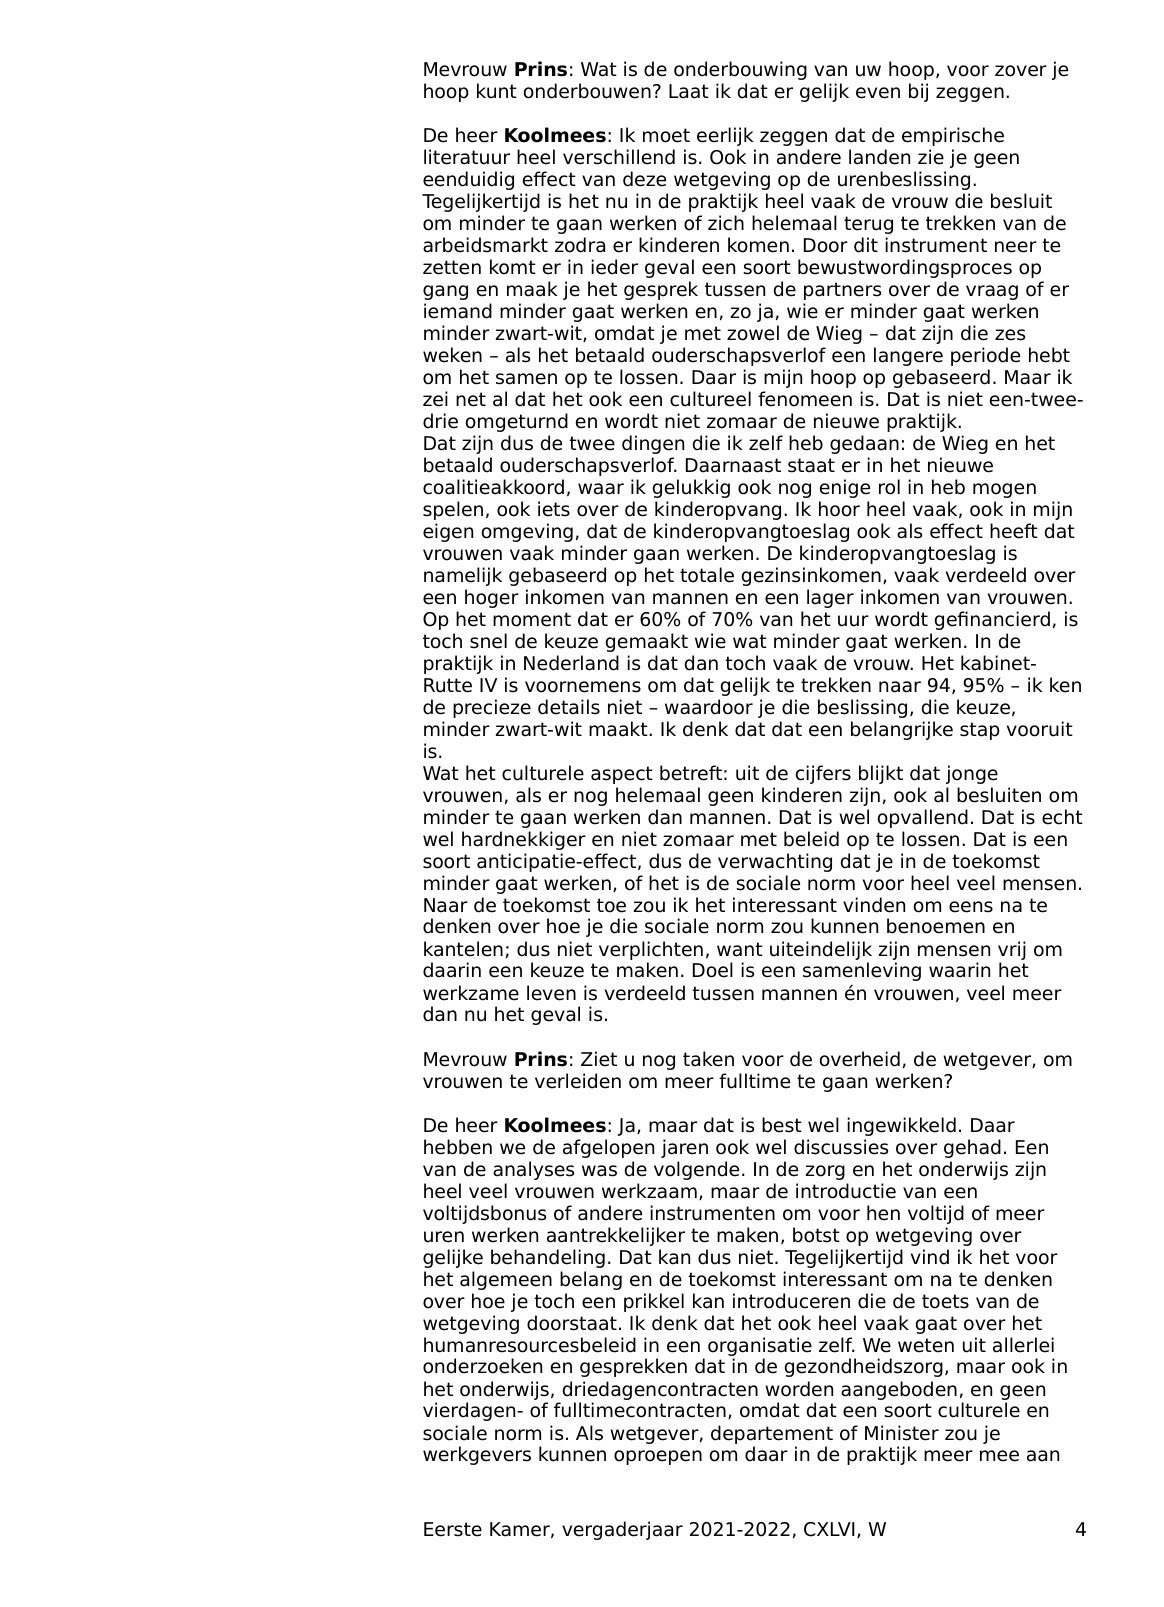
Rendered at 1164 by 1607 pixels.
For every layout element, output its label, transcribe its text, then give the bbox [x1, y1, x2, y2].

text Wat het culturele aspect betreft: uit de cijfers blijkt dat jonge vrouwen, als er nog helemaal geen kinderen zijn, ook al besluiten om minder te gaan werken dan mannen. Dat is wel opvallend. Dat is echt wel hardnekkiger en niet zomaar met beleid op te lossen. Dat is een soort anticipatie-effect, dus de verwachting dat je in de toekomst minder gaat werken, of het is de sociale norm voor heel veel mensen. Naar de toekomst toe zou ik het interessant vinden om eens na te denken over hoe je die sociale norm zou kunnen benoemen en kantelen; dus niet verplichten, want uiteindelijk zijn mensen vrij om daarin een keuze te maken. Doel is een samenleving waarin het werkzame leven is verdeeld tussen mannen én vrouwen, veel meer dan nu het geval is. [422, 763, 1087, 1026]
text De heer Koolmees: Ik moet eerlijk zeggen dat de empirische literatuur heel verschillend is. Ook in andere landen zie je geen eenduidig effect van deze wetgeving op de urenbeslissing. Tegelijkertijd is het nu in de praktijk heel vaak de vrouw die besluit om minder te gaan werken of zich helemaal terug te trekken van de arbeidsmarkt zodra er kinderen komen. Door dit instrument neer te zetten komt er in ieder geval een soort bewustwordingsproces op gang en maak je het gesprek tussen de partners over de vraag of er iemand minder gaat werken en, zo ja, wie er minder gaat werken minder zwart-wit, omdat je met zowel de Wieg – dat zijn die zes weken – als het betaald ouderschapsverlof een langere periode hebt om het samen op te lossen. Daar is mijn hoop op gebaseerd. Maar ik zei net al dat het ook een cultureel fenomeen is. Dat is niet een-twee-drie omgeturnd en wordt niet zomaar de nieuwe praktijk. [422, 125, 1087, 433]
text Mevrouw Prins: Wat is de onderbouwing van uw hoop, voor zover je hoop kunt onderbouwen? Laat ik dat er gelijk even bij zeggen. [422, 59, 1087, 103]
text Mevrouw Prins: Ziet u nog taken voor de overheid, de wetgever, om vrouwen te verleiden om meer fulltime te gaan werken? [422, 1048, 1087, 1092]
text De heer Koolmees: Ja, maar dat is best wel ingewikkeld. Daar hebben we de afgelopen jaren ook wel discussies over gehad. Een van de analyses was de volgende. In de zorg en het onderwijs zijn heel veel vrouwen werkzaam, maar de introductie van een voltijdsbonus of andere instrumenten om voor hen voltijd of meer uren werken aantrekkelijker te maken, botst op wetgeving over gelijke behandeling. Dat kan dus niet. Tegelijkertijd vind ik het voor het algemeen belang en de toekomst interessant om na te denken over hoe je toch een prikkel kan introduceren die de toets van de wetgeving doorstaat. Ik denk dat het ook heel vaak gaat over het humanresourcesbeleid in een organisatie zelf. We weten uit allerlei onderzoeken en gesprekken dat in de gezondheidszorg, maar ook in het onderwijs, driedagencontracten worden aangeboden, en geen vierdagen- of fulltimecontracten, omdat dat een soort culturele en sociale norm is. Als wetgever, departement of Minister zou je werkgevers kunnen oproepen om daar in de praktijk meer mee aan [422, 1115, 1087, 1466]
text Dat zijn dus de twee dingen die ik zelf heb gedaan: de Wieg en het betaald ouderschapsverlof. Daarnaast staat er in het nieuwe coalitieakkoord, waar ik gelukkig ook nog enige rol in heb mogen spelen, ook iets over de kinderopvang. Ik hoor heel vaak, ook in mijn eigen omgeving, dat de kinderopvangtoeslag ook als effect heeft dat vrouwen vaak minder gaan werken. De kinderopvangtoeslag is namelijk gebaseerd op het totale gezinsinkomen, vaak verdeeld over een hoger inkomen van mannen en een lager inkomen van vrouwen. Op het moment dat er 60% of 70% van het uur wordt gefinancierd, is toch snel de keuze gemaakt wie wat minder gaat werken. In de praktijk in Nederland is dat dan toch vaak de vrouw. Het kabinet-Rutte IV is voornemens om dat gelijk te trekken naar 94, 95% – ik ken de precieze details niet – waardoor je die beslissing, die keuze, minder zwart-wit maakt. Ik denk dat dat een belangrijke stap vooruit is. [422, 433, 1087, 763]
